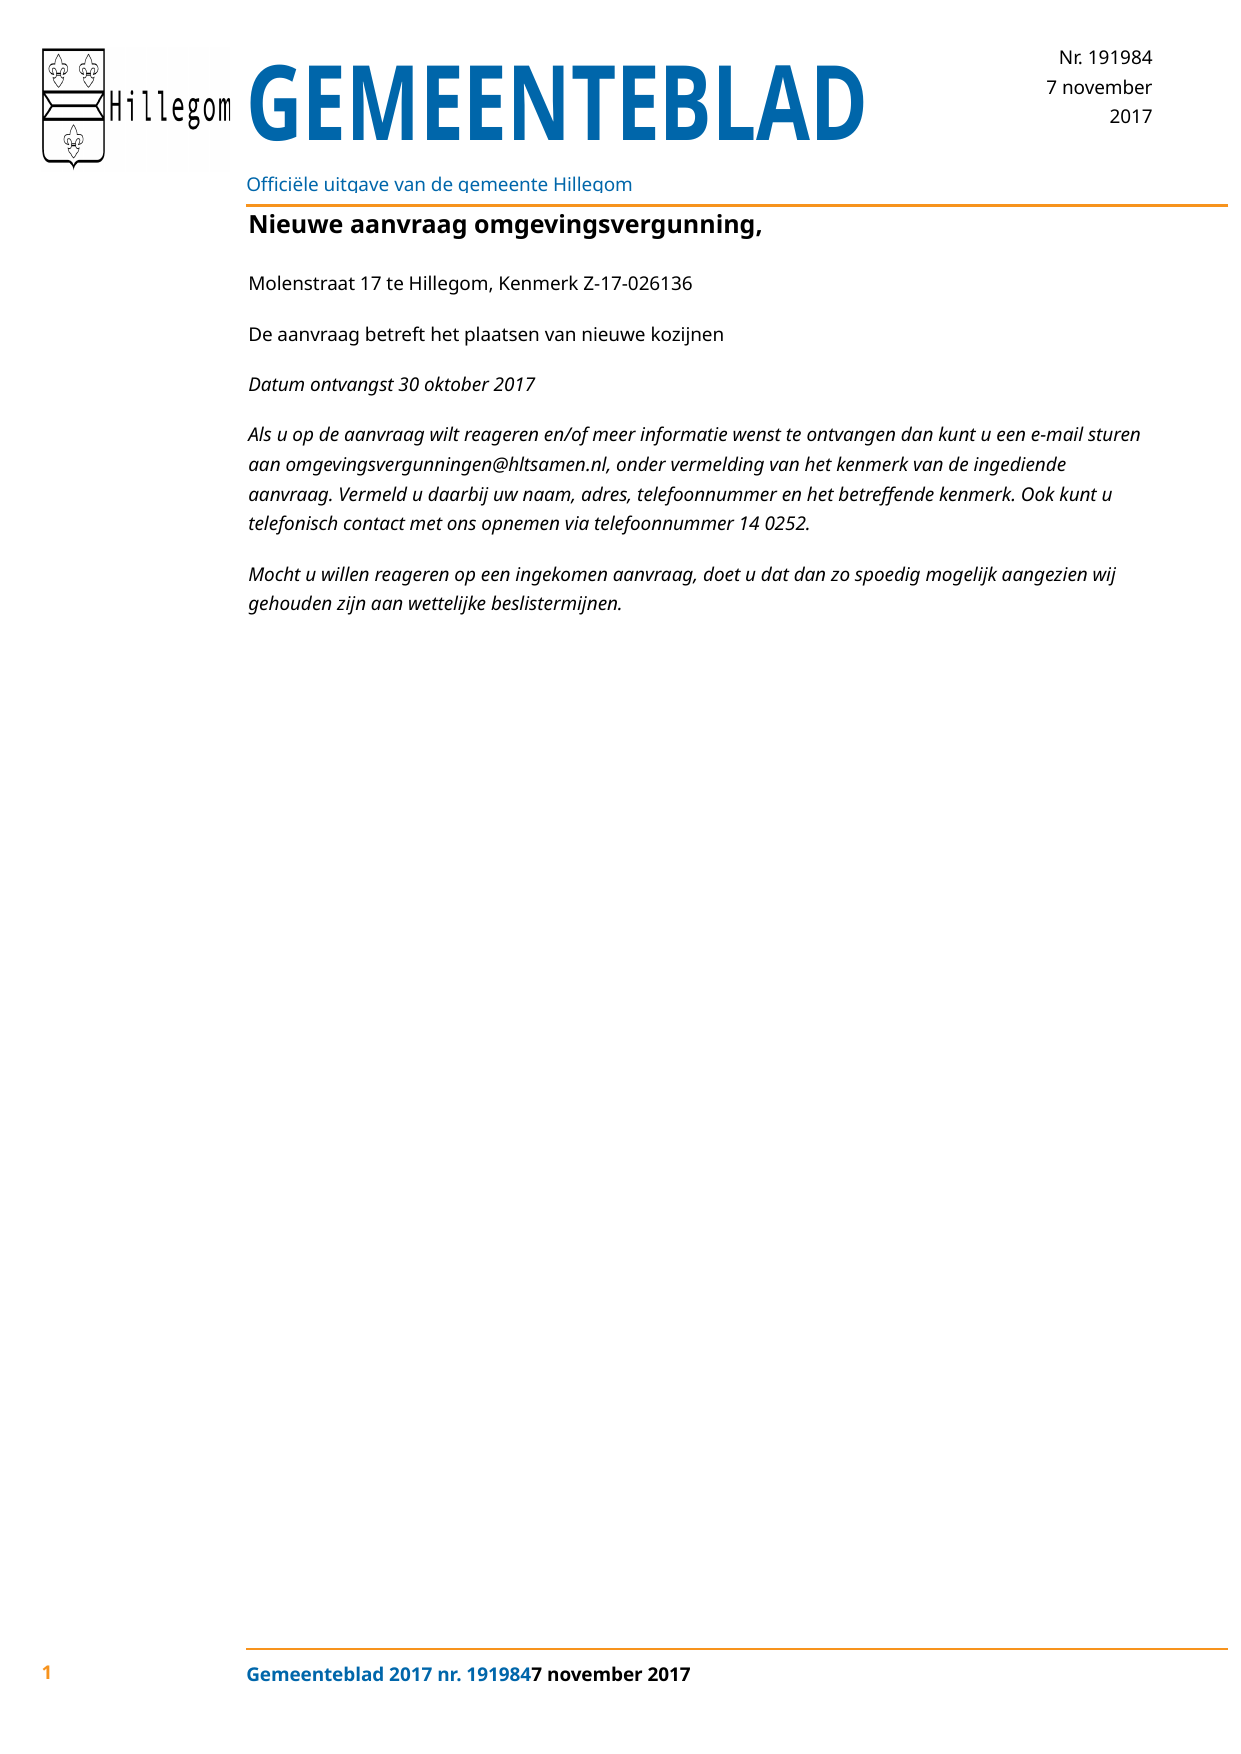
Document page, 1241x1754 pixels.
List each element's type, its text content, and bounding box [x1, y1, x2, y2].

picture [41, 47, 231, 172]
text Als u op de aanvraag wilt reageren en/of meer informatie wenst te ontvangen dan kunt u een e-mail sturen aan omgevingsvergunningen@hltsamen.nl, onder vermelding van het kenmerk van de ingediende aanvraag. Vermeld u daarbij uw naam, adres, telefoonnummer en het betreffende kenmerk. Ook kunt u telefonisch contact met ons opnemen via telefoonnummer 14 0252. [248, 422, 1152, 536]
text Molenstraat 17 te Hillegom, Kenmerk Z-17-026136 [248, 270, 1152, 296]
text Nieuwe aanvraag omgevingsvergunning, [248, 207, 1152, 241]
text Mocht u willen reageren op een ingekomen aanvraag, doet u dat dan zo spoedig mogelijk aangezien wij gehouden zijn aan wettelijke beslistermijnen. [248, 561, 1152, 616]
text De aanvraag betreft het plaatsen van nieuwe kozijnen [248, 321, 1152, 346]
text Datum ontvangst 30 oktober 2017 [248, 371, 1152, 397]
